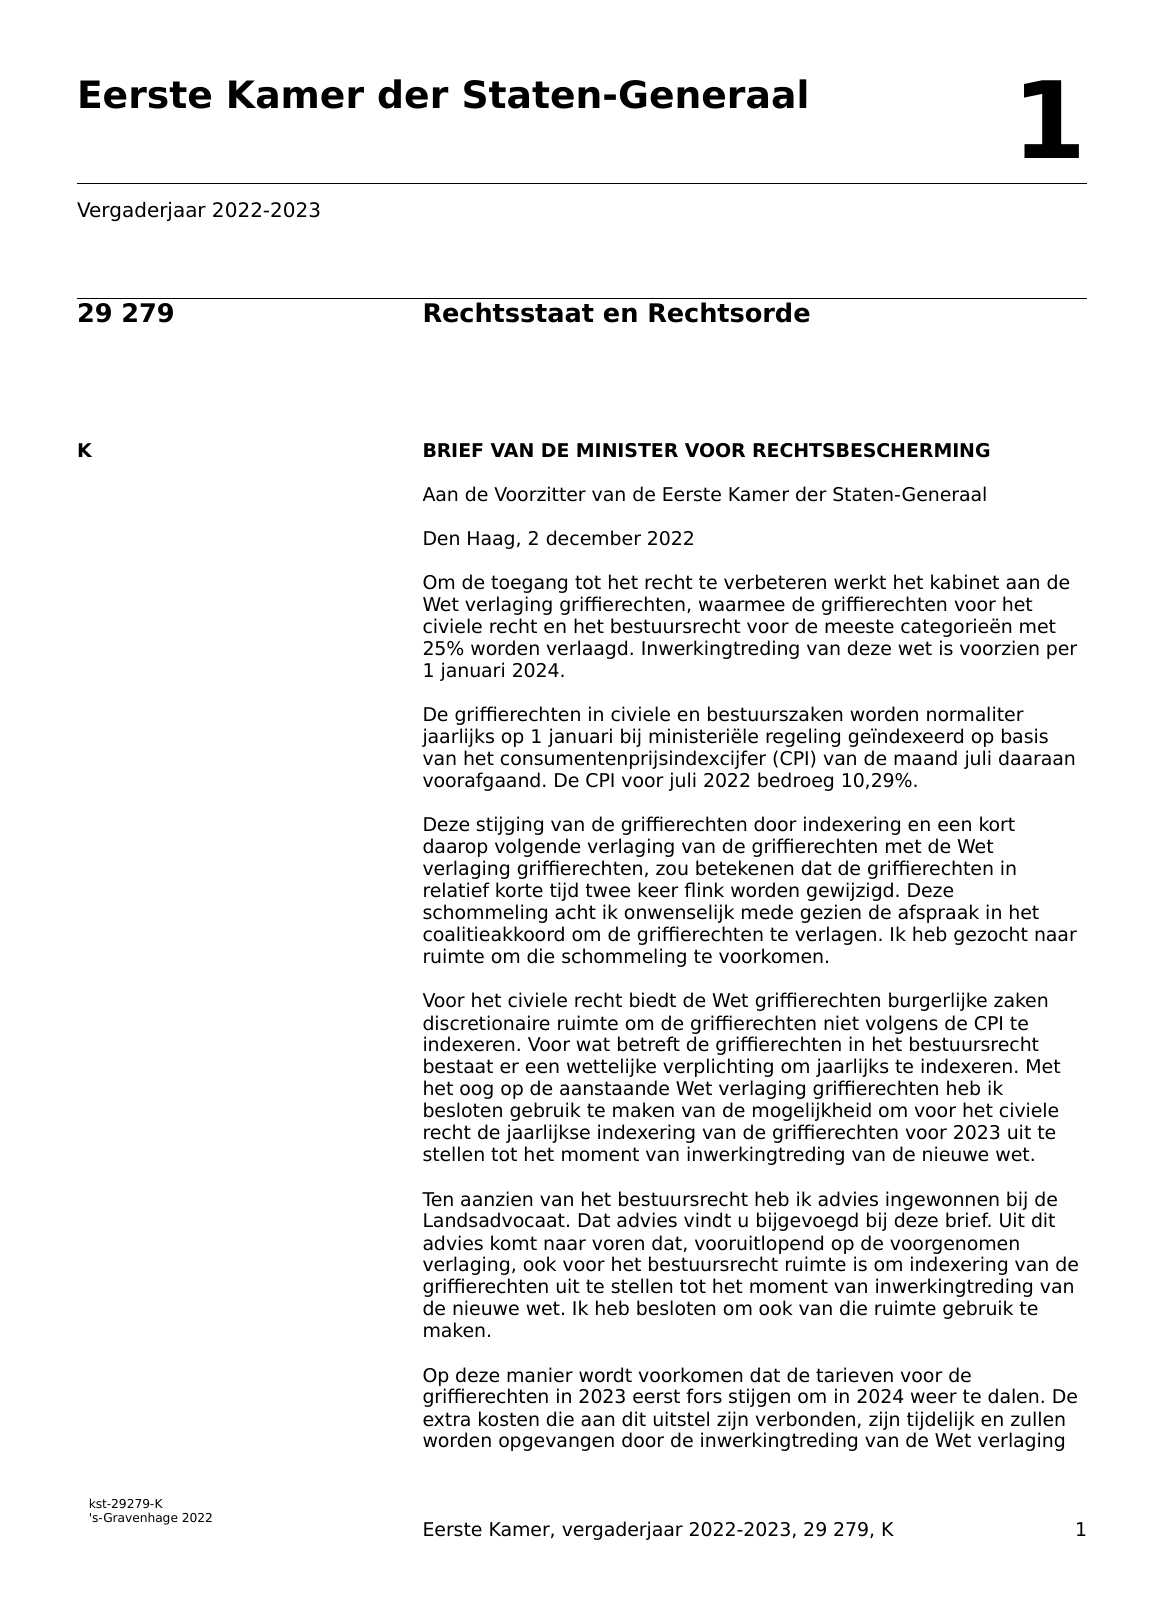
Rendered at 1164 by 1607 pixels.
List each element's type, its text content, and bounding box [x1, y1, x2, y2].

text Ten aanzien van het bestuursrecht heb ik advies ingewonnen bij de Landsadvocaat. Dat advies vindt u bijgevoegd bij deze brief. Uit dit advies komt naar voren dat, vooruitlopend op de voorgenomen verlaging, ook voor het bestuursrecht ruimte is om indexering van de griffierechten uit te stellen tot het moment van inwerkingtreding van de nieuwe wet. Ik heb besloten om ook van die ruimte gebruik te maken. [422, 1188, 1087, 1342]
table_header Eerste Kamer der Staten-Generaal [77, 59, 886, 183]
table_cell Vergaderjaar 2022-2023 [77, 184, 1087, 298]
table_header 1 [886, 59, 1087, 183]
text Op deze manier wordt voorkomen dat de tarieven voor de griffierechten in 2023 eerst fors stijgen om in 2024 weer te dalen. De extra kosten die aan dit uitstel zijn verbonden, zijn tijdelijk en zullen worden opgevangen door de inwerkingtreding van de Wet verlaging [422, 1364, 1087, 1452]
text Den Haag, 2 december 2022 [422, 528, 1087, 550]
text Voor het civiele recht biedt de Wet griffierechten burgerlijke zaken discretionaire ruimte om de griffierechten niet volgens de CPI te indexeren. Voor wat betreft de griffierechten in het bestuursrecht bestaat er een wettelijke verplichting om jaarlijks te indexeren. Met het oog op de aanstaande Wet verlaging griffierechten heb ik besloten gebruik te maken van de mogelijkheid om voor het civiele recht de jaarlijkse indexering van de griffierechten voor 2023 uit te stellen tot het moment van inwerkingtreding van de nieuwe wet. [422, 990, 1087, 1166]
subtitle K BRIEF VAN DE MINISTER VOOR RECHTSBESCHERMING [77, 440, 1087, 462]
text Deze stijging van de griffierechten door indexering en een kort daarop volgende verlaging van de griffierechten met de Wet verlaging griffierechten, zou betekenen dat de griffierechten in relatief korte tijd twee keer flink worden gewijzigd. Deze schommeling acht ik onwenselijk mede gezien de afspraak in het coalitieakkoord om de griffierechten te verlagen. Ik heb gezocht naar ruimte om die schommeling te voorkomen. [422, 814, 1087, 968]
text Om de toegang tot het recht te verbeteren werkt het kabinet aan de Wet verlaging griffierechten, waarmee de griffierechten voor het civiele recht en het bestuursrecht voor de meeste categorieën met 25% worden verlaagd. Inwerkingtreding van deze wet is voorzien per 1 januari 2024. [422, 572, 1087, 682]
text 's-Gravenhage 2022 [88, 1511, 323, 1525]
text kst-29279-K [88, 1497, 323, 1511]
subtitle 29 279 Rechtsstaat en Rechtsorde [77, 299, 1087, 329]
text Aan de Voorzitter van de Eerste Kamer der Staten-Generaal [422, 484, 1087, 506]
text De griffierechten in civiele en bestuurszaken worden normaliter jaarlijks op 1 januari bij ministeriële regeling geïndexeerd op basis van het consumentenprijsindexcijfer (CPI) van de maand juli daaraan voorafgaand. De CPI voor juli 2022 bedroeg 10,29%. [422, 704, 1087, 792]
